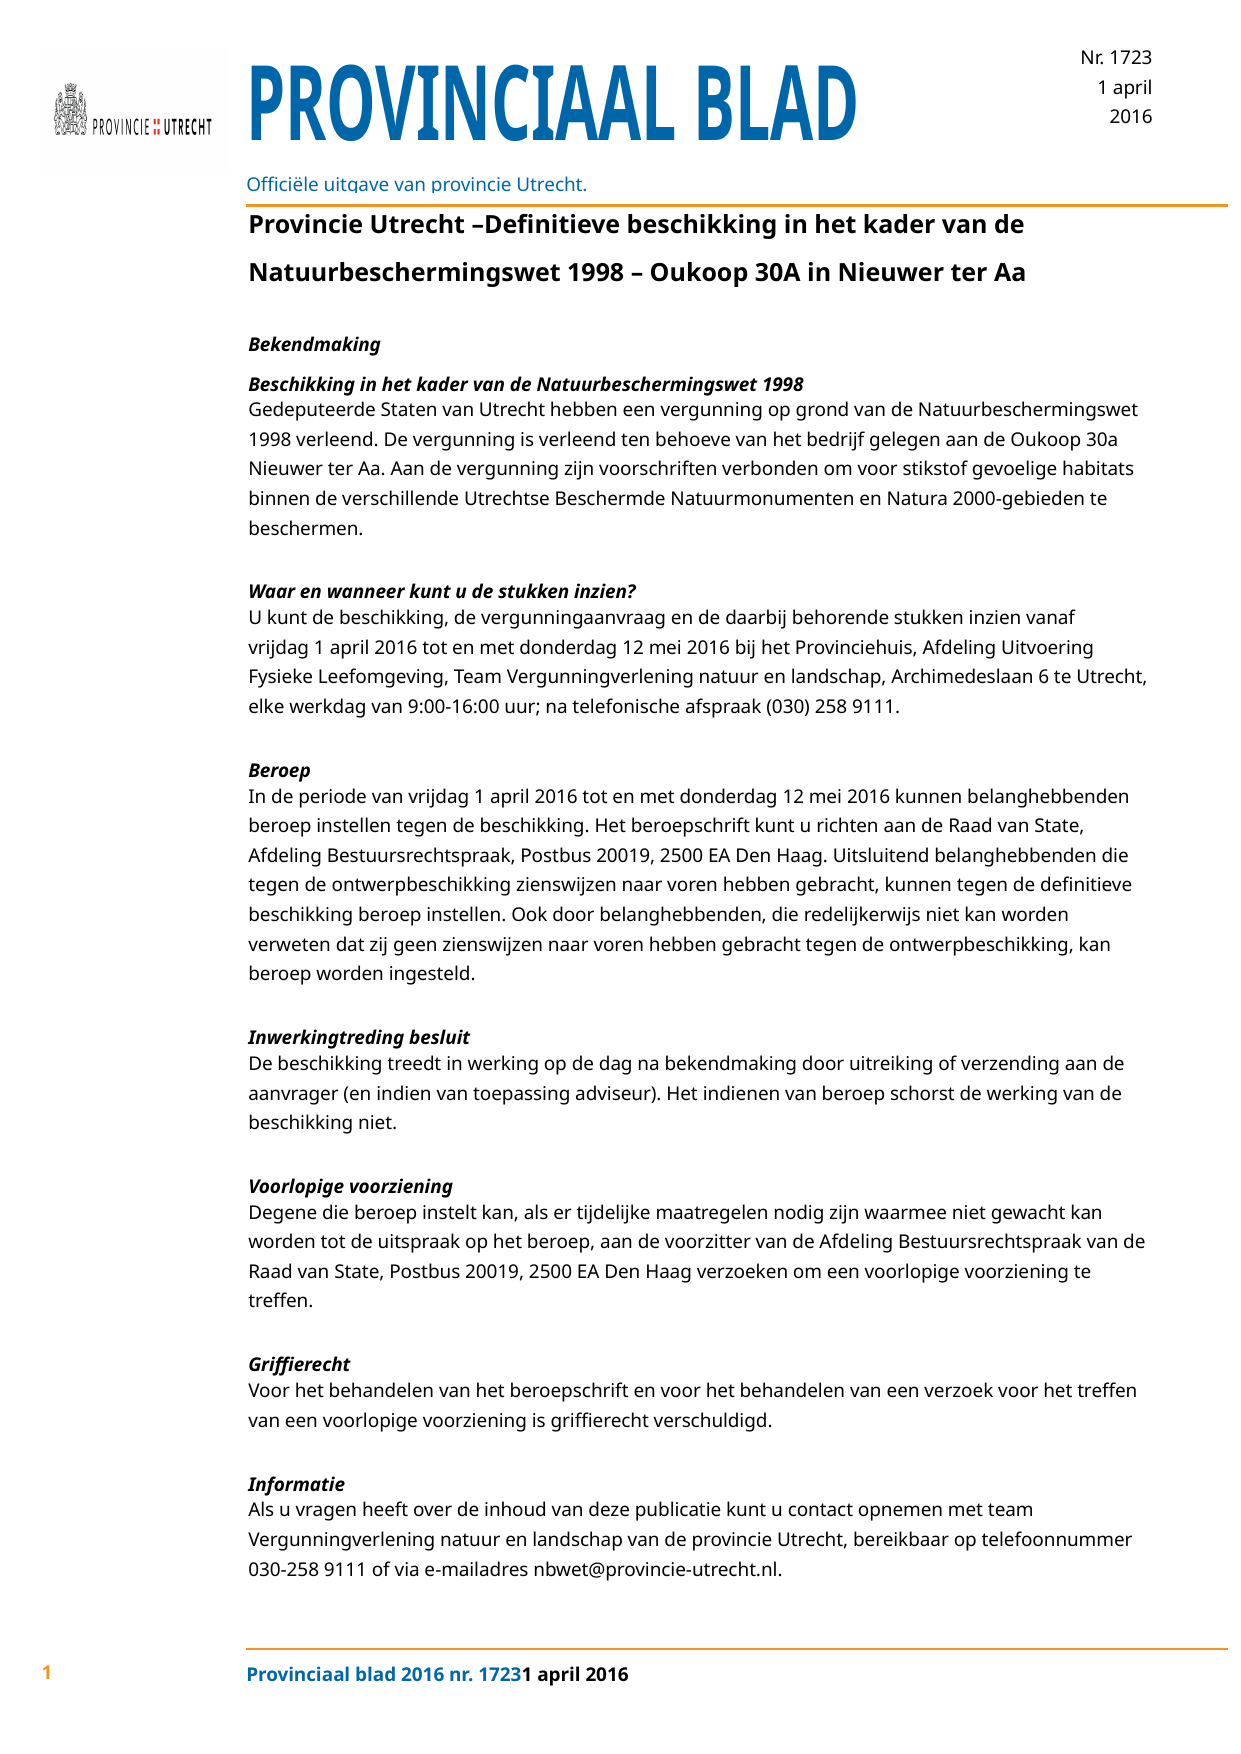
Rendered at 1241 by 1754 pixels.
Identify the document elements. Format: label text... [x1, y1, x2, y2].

picture [41, 47, 231, 172]
text Gedeputeerde Staten van Utrecht hebben een vergunning op grond van de Natuurbeschermingswet 1998 verleend. De vergunning is verleend ten behoeve van het bedrijf gelegen aan de Oukoop 30a Nieuwer ter Aa. Aan de vergunning zijn voorschriften verbonden om voor stikstof gevoelige habitats binnen de verschillende Utrechtse Beschermde Natuurmonumenten en Natura 2000-gebieden te beschermen. [248, 396, 1152, 541]
text Provincie Utrecht –Definitieve beschikking in het kader van de Natuurbeschermingswet 1998 – Oukoop 30A in Nieuwer ter Aa [248, 207, 1152, 288]
text U kunt de beschikking, de vergunningaanvraag en de daarbij behorende stukken inzien vanaf vrijdag 1 april 2016 tot en met donderdag 12 mei 2016 bij het Provinciehuis, Afdeling Uitvoering Fysieke Leefomgeving, Team Vergunningverlening natuur en landschap, Archimedeslaan 6 te Utrecht, elke werkdag van 9:00-16:00 uur; na telefonische afspraak (030) 258 9111. [248, 604, 1152, 719]
text Informatie [248, 1471, 1152, 1497]
text Bekendmaking [248, 331, 1152, 357]
text Waar en wanneer kunt u de stukken inzien? [248, 579, 1152, 604]
text Degene die beroep instelt kan, als er tijdelijke maatregelen nodig zijn waarmee niet gewacht kan worden tot de uitspraak op het beroep, aan de voorzitter van de Afdeling Bestuursrechtspraak van de Raad van State, Postbus 20019, 2500 EA Den Haag verzoeken om een voorlopige voorziening te treffen. [248, 1199, 1152, 1313]
text Griffierecht [248, 1352, 1152, 1377]
text Beroep [248, 757, 1152, 783]
text Inwerkingtreding besluit [248, 1024, 1152, 1050]
text Voorlopige voorziening [248, 1173, 1152, 1199]
text De beschikking treedt in werking op de dag na bekendmaking door uitreiking of verzending aan de aanvrager (en indien van toepassing adviseur). Het indienen van beroep schorst de werking van de beschikking niet. [248, 1050, 1152, 1135]
text Als u vragen heeft over de inhoud van deze publicatie kunt u contact opnemen met team Vergunningverlening natuur en landschap van de provincie Utrecht, bereikbaar op telefoonnummer 030-258 9111 of via e-mailadres nbwet@provincie-utrecht.nl. [248, 1497, 1152, 1582]
text Beschikking in het kader van de Natuurbeschermingswet 1998 [248, 371, 1152, 396]
text In de periode van vrijdag 1 april 2016 tot en met donderdag 12 mei 2016 kunnen belanghebbenden beroep instellen tegen de beschikking. Het beroepschrift kunt u richten aan de Raad van State, Afdeling Bestuursrechtspraak, Postbus 20019, 2500 EA Den Haag. Uitsluitend belanghebbenden die tegen de ontwerpbeschikking zienswijzen naar voren hebben gebracht, kunnen tegen de definitieve beschikking beroep instellen. Ook door belanghebbenden, die redelijkerwijs niet kan worden verweten dat zij geen zienswijzen naar voren hebben gebracht tegen de ontwerpbeschikking, kan beroep worden ingesteld. [248, 783, 1152, 986]
text Voor het behandelen van het beroepschrift en voor het behandelen van een verzoek voor het treffen van een voorlopige voorziening is griffierecht verschuldigd. [248, 1377, 1152, 1433]
